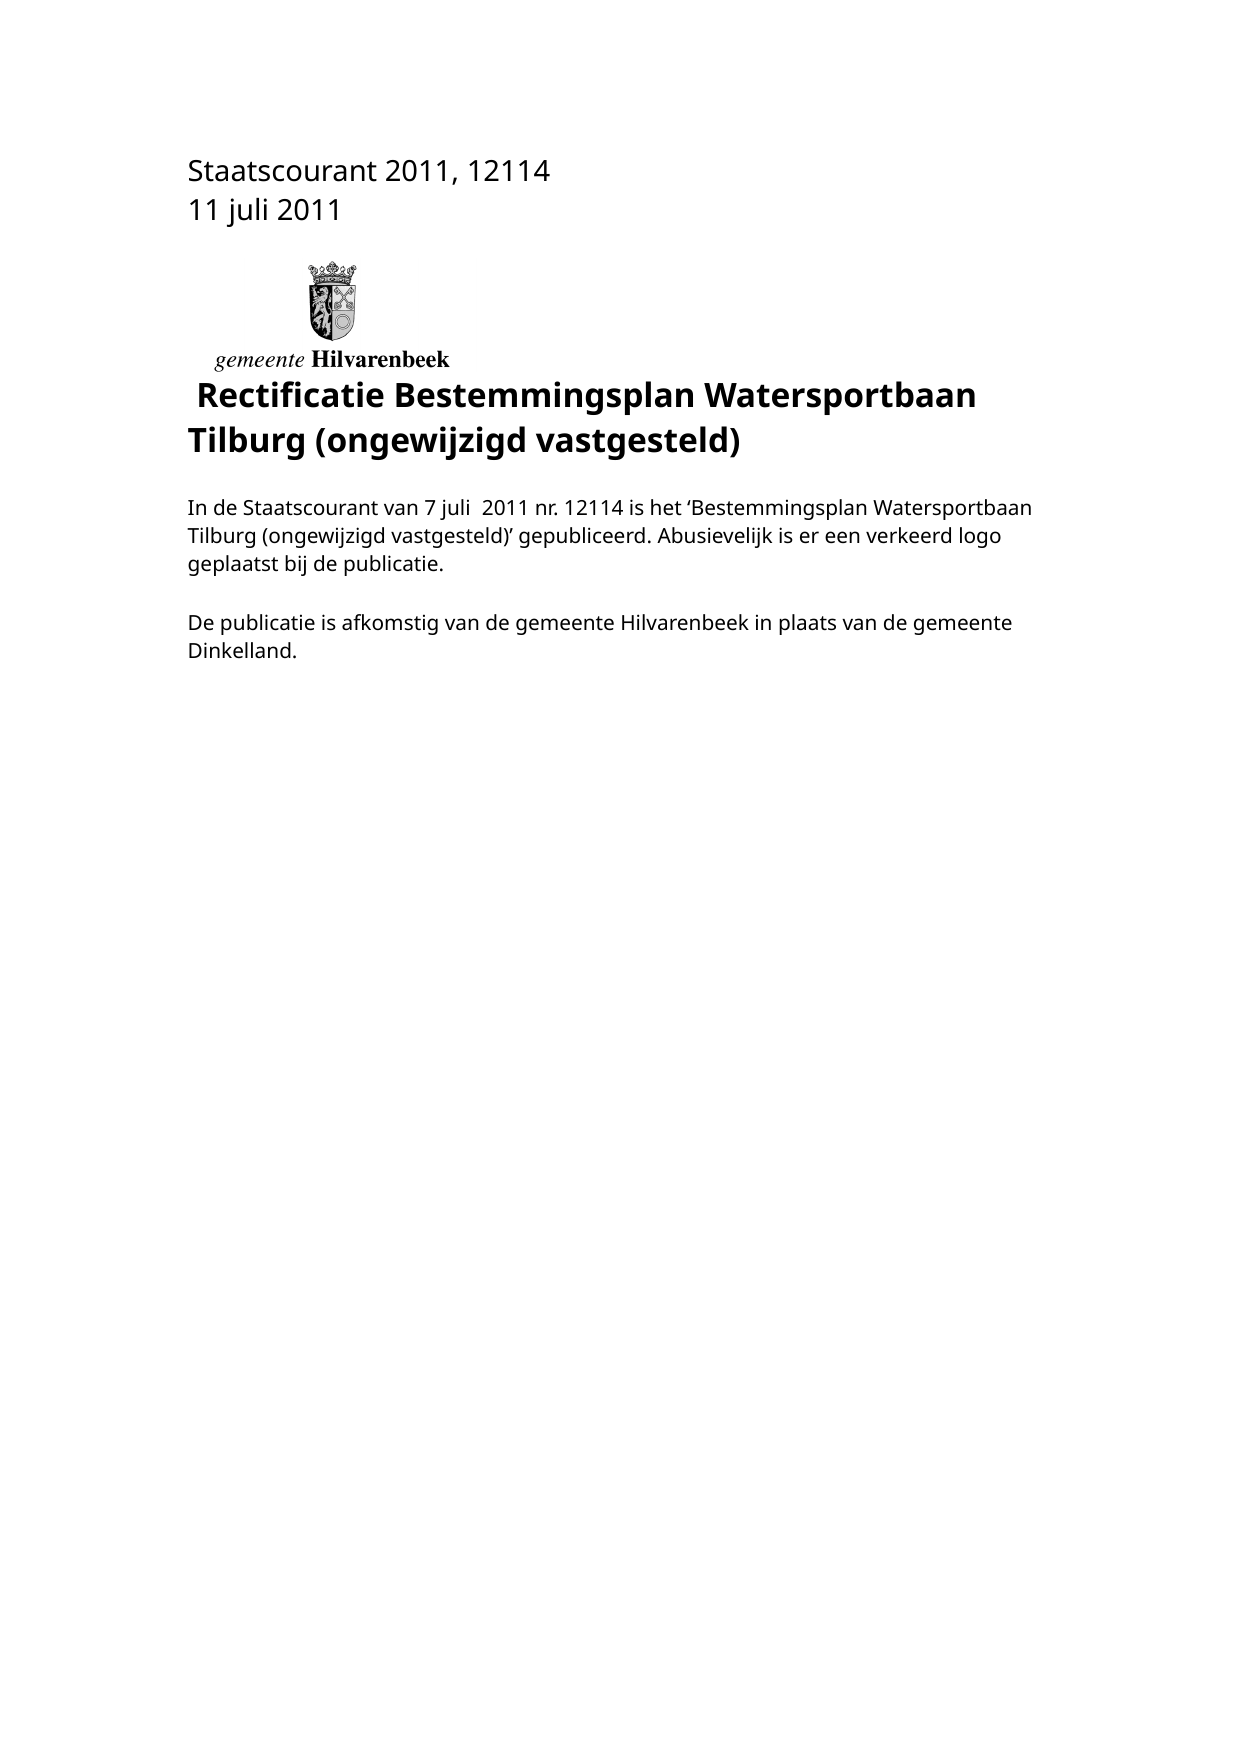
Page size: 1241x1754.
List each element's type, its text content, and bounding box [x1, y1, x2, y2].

text De publicatie is afkomstig van de gemeente Hilvarenbeek in plaats van de gemeente Dinkelland. [187, 608, 1053, 665]
picture [187, 258, 477, 372]
text 11 juli 2011 [187, 190, 1053, 229]
subtitle Rectificatie Bestemmingsplan Watersportbaan Tilburg (ongewijzigd vastgesteld) [187, 271, 1053, 463]
text Staatscourant 2011, 12114 [187, 150, 1053, 190]
text In de Staatscourant van 7 juli 2011 nr. 12114 is het ‘Bestemmingsplan Watersportbaan Tilburg (ongewijzigd vastgesteld)’ gepubliceerd. Abusievelijk is er een verkeerd logo geplaatst bij de publicatie. [187, 493, 1053, 578]
